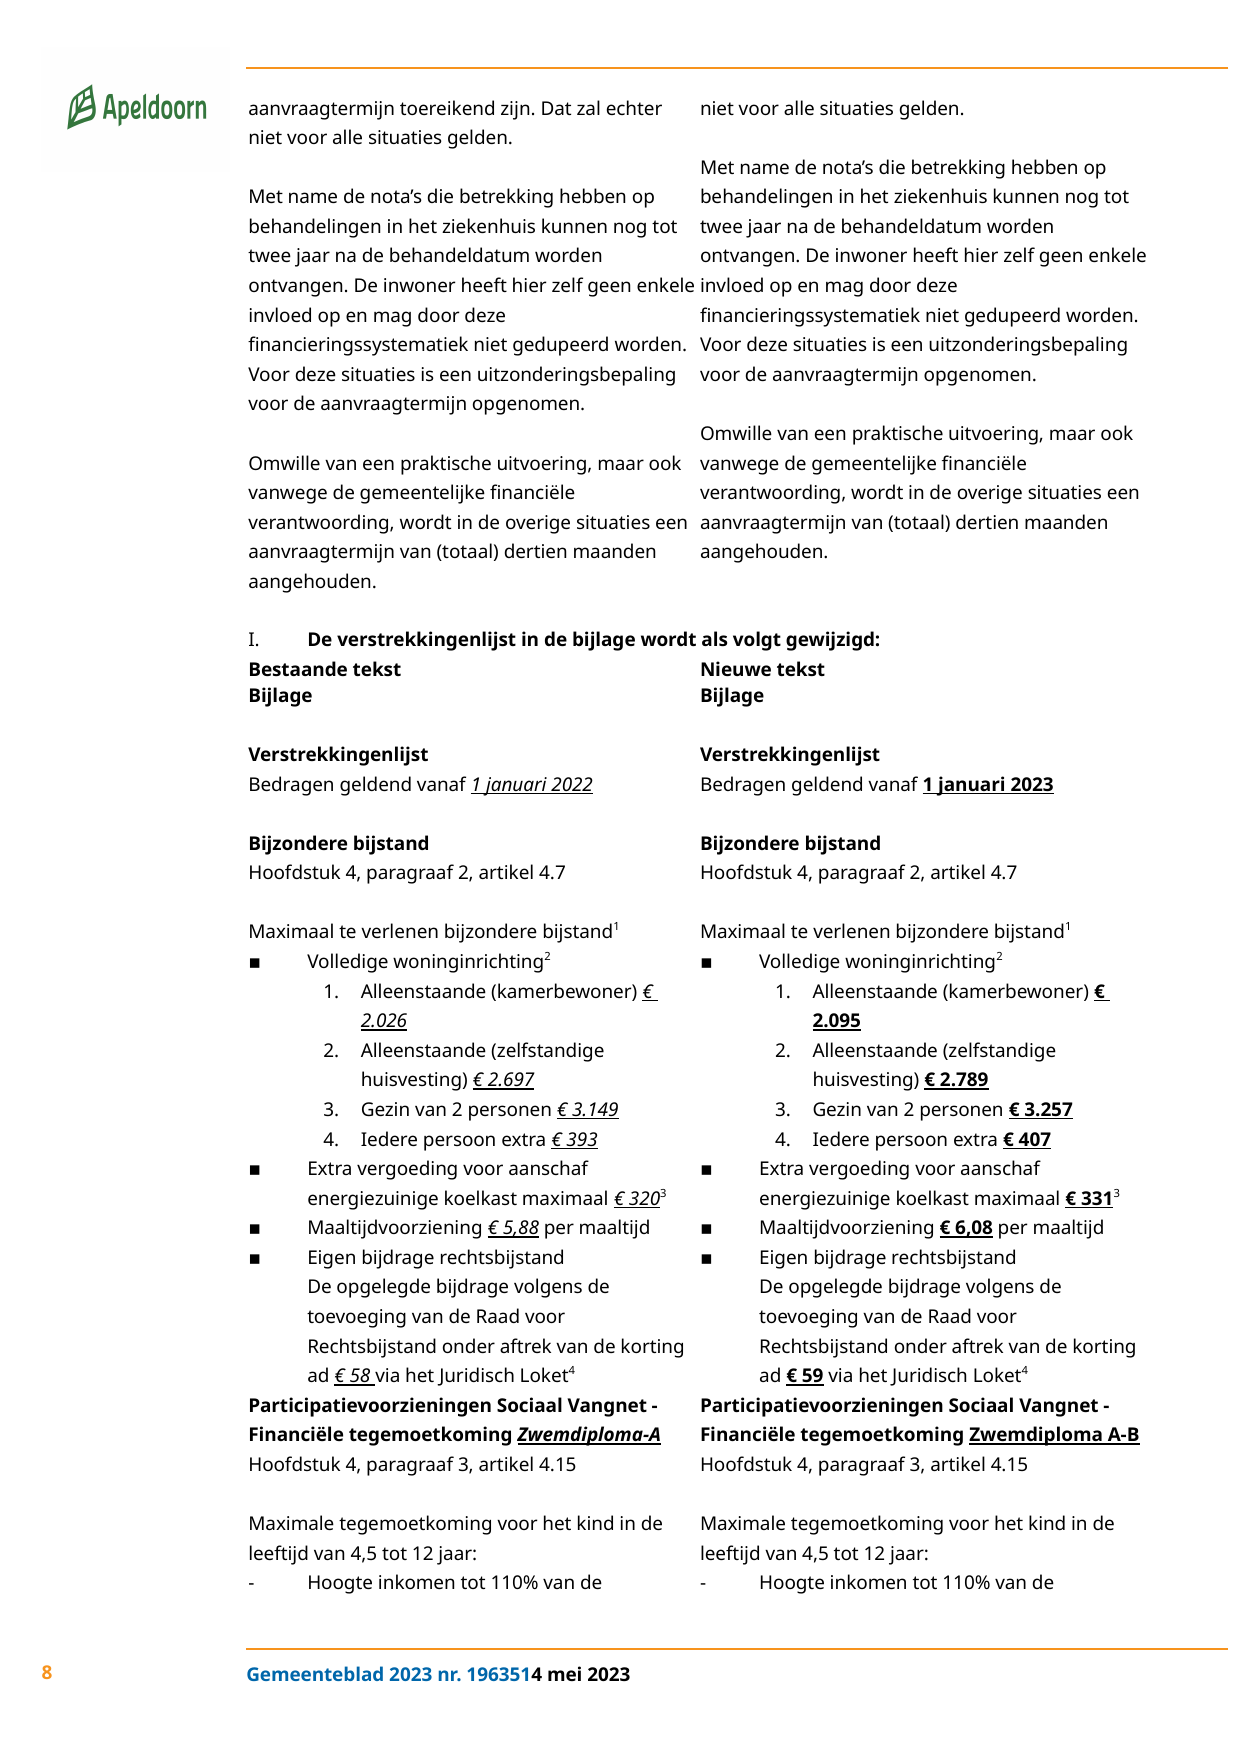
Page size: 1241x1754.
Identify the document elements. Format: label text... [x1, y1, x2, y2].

list De verstrekkingenlijst in de bijlage wordt als volgt gewijzigd: [248, 627, 1152, 652]
table_cell Bijlage Verstrekkingenlijst Bedragen geldend vanaf 1 januari 2023 Bijzondere bijstand Hoofdstuk 4, paragraaf 2, artikel 4.7 Maximaal te verlenen bijzondere bijstand1 Volledige woninginrichting2 Alleenstaande (kamerbewoner) € 2.095 Alleenstaande (zelfstandige huisvesting) € 2.789 Gezin van 2 personen € 3.257 Iedere persoon extra € 407 Extra vergoeding voor aanschaf energiezuinige koelkast maximaal € 3313 Maaltijdvoorziening € 6,08 per maaltijd Eigen bijdrage rechtsbijstand De opgelegde bijdrage volgens de toevoeging van de Raad voor Rechtsbijstand onder aftrek van de korting ad € 59 via het Juridisch Loket4 Participatievoorzieningen Sociaal Vangnet - Financiële tegemoetkoming Zwemdiploma A-B Hoofdstuk 4, paragraaf 3, artikel 4.15 Maximale tegemoetkoming voor het kind in de leeftijd van 4,5 tot 12 jaar: Hoogte inkomen tot 110% van de [700, 682, 1152, 1595]
table_header Bestaande tekst [248, 656, 700, 682]
table_cell aanvraagtermijn toereikend zijn. Dat zal echter niet voor alle situaties gelden. Met name de nota’s die betrekking hebben op behandelingen in het ziekenhuis kunnen nog tot twee jaar na de behandeldatum worden ontvangen. De inwoner heeft hier zelf geen enkele invloed op en mag door deze financieringssystematiek niet gedupeerd worden. Voor deze situaties is een uitzonderingsbepaling voor de aanvraagtermijn opgenomen. Omwille van een praktische uitvoering, maar ook vanwege de gemeentelijke financiële verantwoording, wordt in de overige situaties een aanvraagtermijn van (totaal) dertien maanden aangehouden. [248, 95, 700, 594]
table_header Nieuwe tekst [700, 656, 1152, 682]
picture [41, 47, 231, 172]
table_cell Bijlage Verstrekkingenlijst Bedragen geldend vanaf 1 januari 2022 Bijzondere bijstand Hoofdstuk 4, paragraaf 2, artikel 4.7 Maximaal te verlenen bijzondere bijstand1 Volledige woninginrichting2 Alleenstaande (kamerbewoner) € 2.026 Alleenstaande (zelfstandige huisvesting) € 2.697 Gezin van 2 personen € 3.149 Iedere persoon extra € 393 Extra vergoeding voor aanschaf energiezuinige koelkast maximaal € 3203 Maaltijdvoorziening € 5,88 per maaltijd Eigen bijdrage rechtsbijstand De opgelegde bijdrage volgens de toevoeging van de Raad voor Rechtsbijstand onder aftrek van de korting ad € 58 via het Juridisch Loket4 Participatievoorzieningen Sociaal Vangnet - Financiële tegemoetkoming Zwemdiploma-A Hoofdstuk 4, paragraaf 3, artikel 4.15 Maximale tegemoetkoming voor het kind in de leeftijd van 4,5 tot 12 jaar: Hoogte inkomen tot 110% van de [248, 682, 700, 1595]
table_cell niet voor alle situaties gelden. Met name de nota’s die betrekking hebben op behandelingen in het ziekenhuis kunnen nog tot twee jaar na de behandeldatum worden ontvangen. De inwoner heeft hier zelf geen enkele invloed op en mag door deze financieringssystematiek niet gedupeerd worden. Voor deze situaties is een uitzonderingsbepaling voor de aanvraagtermijn opgenomen. Omwille van een praktische uitvoering, maar ook vanwege de gemeentelijke financiële verantwoording, wordt in de overige situaties een aanvraagtermijn van (totaal) dertien maanden aangehouden. [700, 95, 1152, 594]
